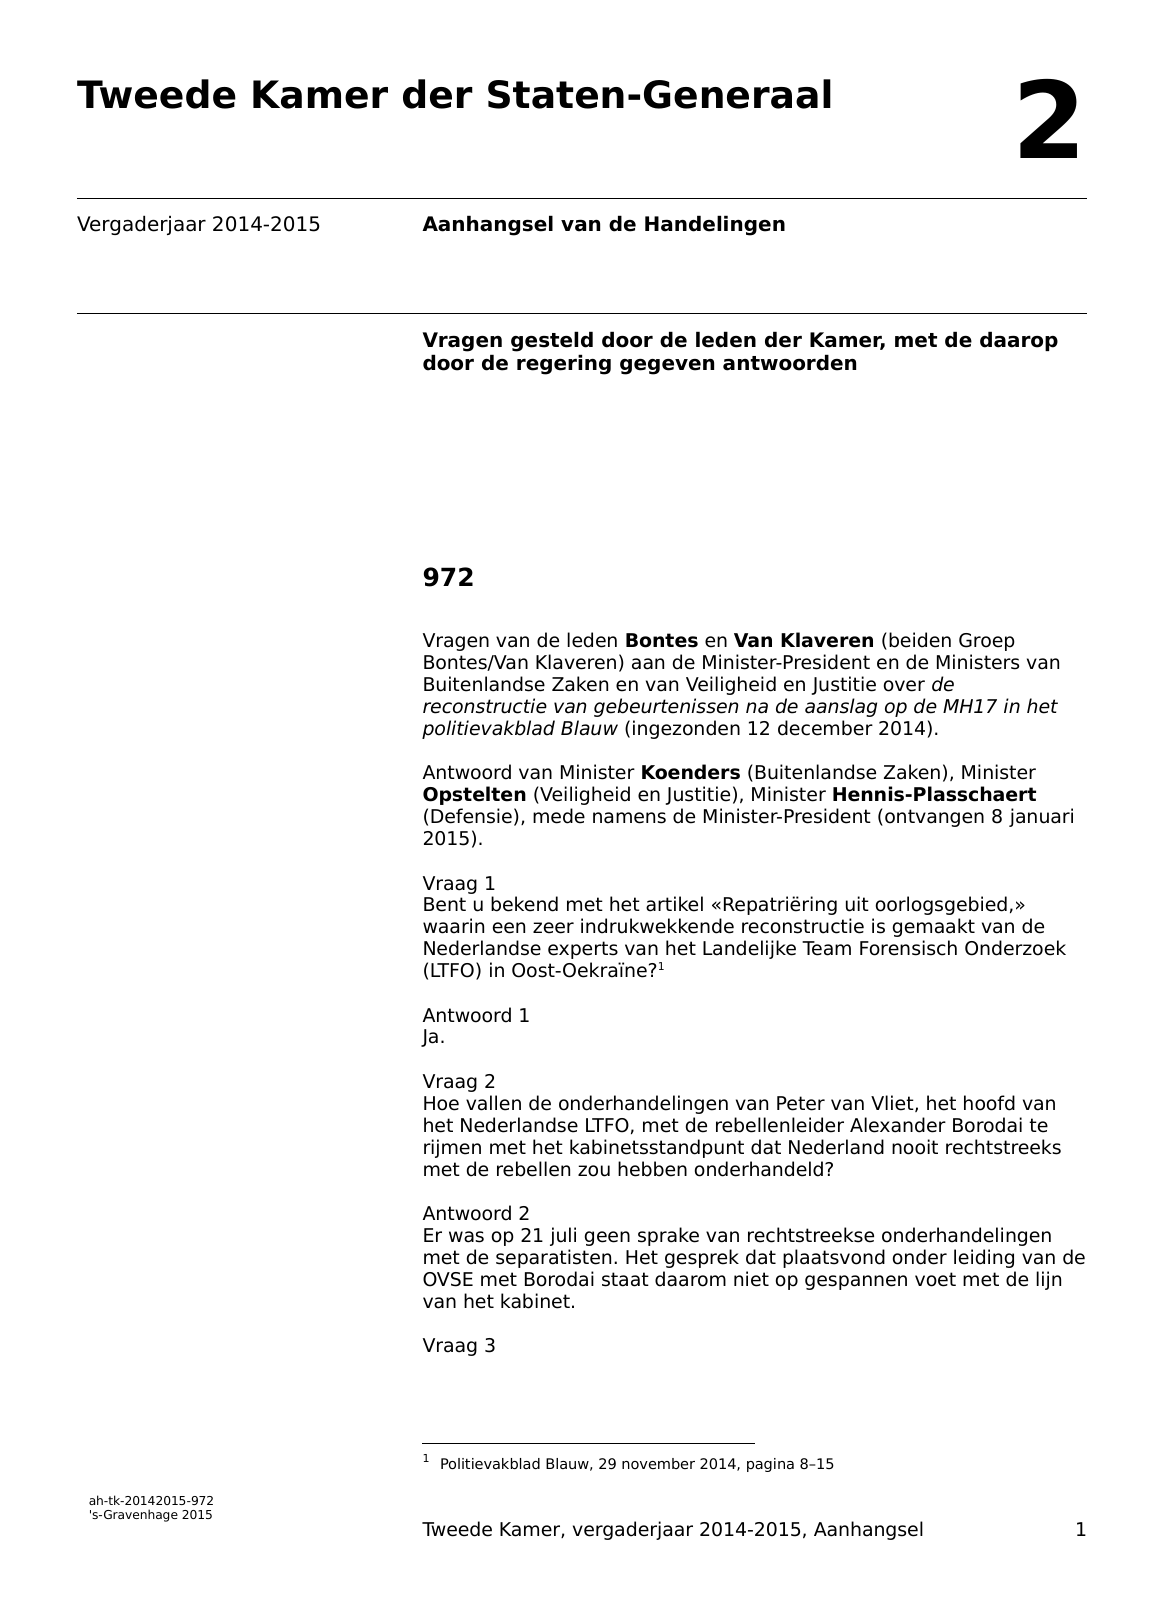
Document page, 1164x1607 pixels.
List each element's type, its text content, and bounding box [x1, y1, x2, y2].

text Vraag 1 [422, 872, 1087, 894]
text Antwoord 2 [422, 1203, 1087, 1225]
table_cell Vergaderjaar 2014-2015 [77, 199, 422, 313]
text 972 [422, 563, 1087, 592]
text Hoe vallen de onderhandelingen van Peter van Vliet, het hoofd van het Nederlandse LTFO, met de rebellenleider Alexander Borodai te rijmen met het kabinetsstandpunt dat Nederland nooit rechtstreeks met de rebellen zou hebben onderhandeld? [422, 1093, 1087, 1181]
text Politievakblad Blauw, 29 november 2014, pagina 8–15 [422, 1452, 1087, 1474]
text Antwoord van Minister Koenders (Buitenlandse Zaken), Minister Opstelten (Veiligheid en Justitie), Minister Hennis-Plasschaert (Defensie), mede namens de Minister-President (ontvangen 8 januari 2015). [422, 762, 1087, 850]
text Er was op 21 juli geen sprake van rechtstreekse onderhandelingen met de separatisten. Het gesprek dat plaatsvond onder leiding van de OVSE met Borodai staat daarom niet op gespannen voet met de lijn van het kabinet. [422, 1225, 1087, 1313]
text 's-Gravenhage 2015 [88, 1508, 323, 1522]
table_cell Vragen gesteld door de leden der Kamer, met de daarop door de regering gegeven antwoorden [422, 314, 1087, 375]
text Vraag 2 [422, 1071, 1087, 1093]
table_header 2 [886, 59, 1087, 198]
text Ja. [422, 1026, 1087, 1048]
text ah-tk-20142015-972 [88, 1494, 323, 1508]
table_cell Aanhangsel van de Handelingen [422, 199, 1087, 313]
table_cell [77, 314, 422, 375]
table_header Tweede Kamer der Staten-Generaal [77, 59, 886, 198]
text Vragen van de leden Bontes en Van Klaveren (beiden Groep Bontes/Van Klaveren) aan de Minister-President en de Ministers van Buitenlandse Zaken en van Veiligheid en Justitie over de reconstructie van gebeurtenissen na de aanslag op de MH17 in het politievakblad Blauw (ingezonden 12 december 2014). [422, 630, 1087, 740]
text Bent u bekend met het artikel «Repatriëring uit oorlogsgebied,» waarin een zeer indrukwekkende reconstructie is gemaakt van de Nederlandse experts van het Landelijke Team Forensisch Onderzoek (LTFO) in Oost-Oekraïne? [422, 894, 1087, 982]
text Antwoord 1 [422, 1004, 1087, 1026]
text Vraag 3 [422, 1335, 1087, 1357]
